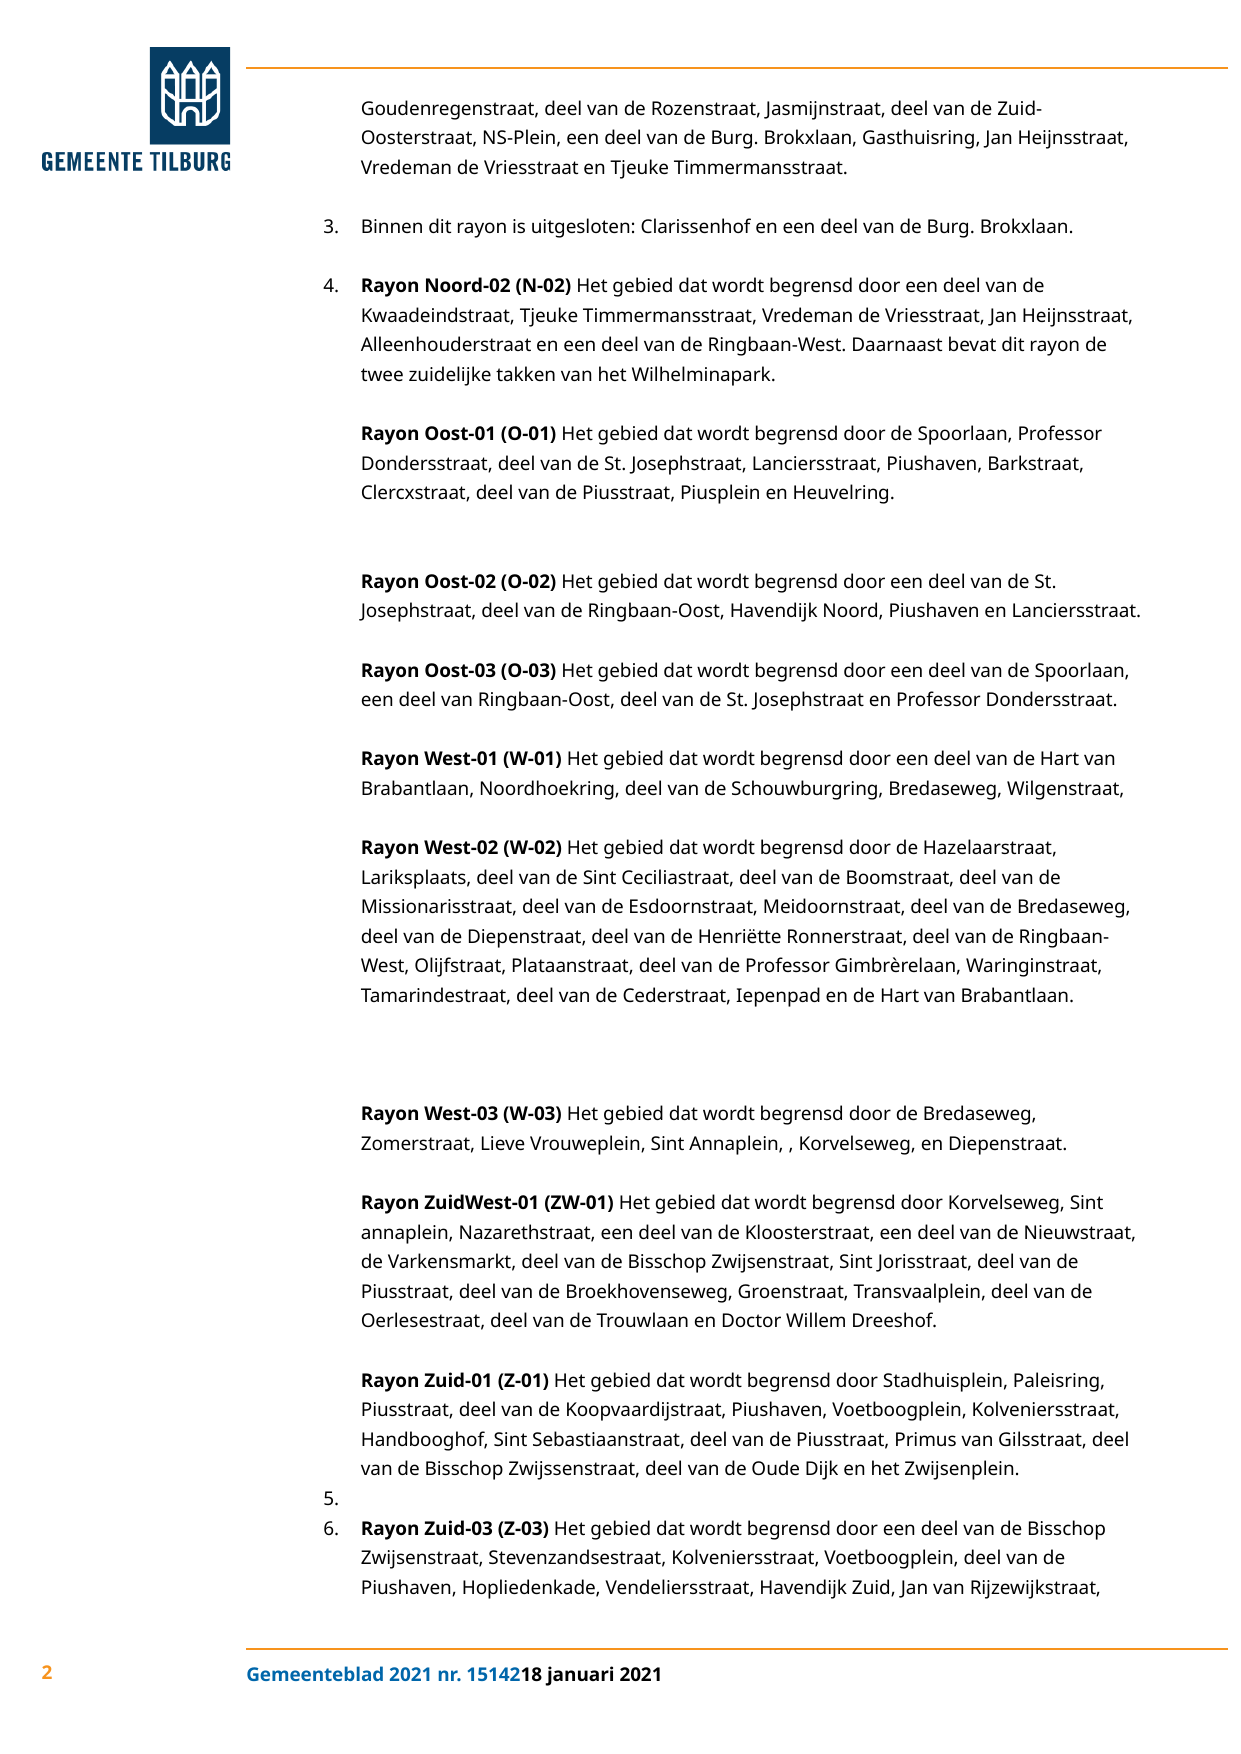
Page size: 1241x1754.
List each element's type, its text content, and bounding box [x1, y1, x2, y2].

list Rayon Oost-02 (O-02) Het gebied dat wordt begrensd door een deel van de St. Josephstraat, deel van de Ringbaan-Oost, Havendijk Noord, Piushaven en Lanciersstraat. [323, 568, 1152, 623]
list Binnen dit rayon is uitgesloten: Clarissenhof en een deel van de Burg. Brokxlaan. [323, 213, 1152, 239]
list Rayon West-01 (W-01) Het gebied dat wordt begrensd door een deel van de Hart van Brabantlaan, Noordhoekring, deel van de Schouwburgring, Bredaseweg, Wilgenstraat, [323, 746, 1152, 801]
list Rayon West-02 (W-02) Het gebied dat wordt begrensd door de Hazelaarstraat, Lariksplaats, deel van de Sint Ceciliastraat, deel van de Boomstraat, deel van de Missionarisstraat, deel van de Esdoornstraat, Meidoornstraat, deel van de Bredaseweg, deel van de Diepenstraat, deel van de Henriëtte Ronnerstraat, deel van de Ringbaan-West, Olijfstraat, Plataanstraat, deel van de Professor Gimbrèrelaan, Waringinstraat, Tamarindestraat, deel van de Cederstraat, Iepenpad en de Hart van Brabantlaan. [323, 834, 1152, 1008]
picture [41, 47, 231, 172]
list Rayon Zuid-01 (Z-01) Het gebied dat wordt begrensd door Stadhuisplein, Paleisring, Piusstraat, deel van de Koopvaardijstraat, Piushaven, Voetboogplein, Kolveniersstraat, Handbooghof, Sint Sebastiaanstraat, deel van de Piusstraat, Primus van Gilsstraat, deel van de Bisschop Zwijssenstraat, deel van de Oude Dijk en het Zwijsenplein. [323, 1367, 1152, 1481]
list Rayon Zuid-03 (Z-03) Het gebied dat wordt begrensd door een deel van de Bisschop Zwijsenstraat, Stevenzandsestraat, Kolveniersstraat, Voetboogplein, deel van de Piushaven, Hopliedenkade, Vendeliersstraat, Havendijk Zuid, Jan van Rijzewijkstraat, [323, 1515, 1152, 1600]
list Rayon ZuidWest-01 (ZW-01) Het gebied dat wordt begrensd door Korvelseweg, Sint annaplein, Nazarethstraat, een deel van de Kloosterstraat, een deel van de Nieuwstraat, de Varkensmarkt, deel van de Bisschop Zwijsenstraat, Sint Jorisstraat, deel van de Piusstraat, deel van de Broekhovenseweg, Groenstraat, Transvaalplein, deel van de Oerlesestraat, deel van de Trouwlaan en Doctor Willem Dreeshof. [323, 1189, 1152, 1333]
list Rayon Oost-03 (O-03) Het gebied dat wordt begrensd door een deel van de Spoorlaan, een deel van Ringbaan-Oost, deel van de St. Josephstraat en Professor Dondersstraat. [323, 657, 1152, 712]
list Goudenregenstraat, deel van de Rozenstraat, Jasmijnstraat, deel van de Zuid-Oosterstraat, NS-Plein, een deel van de Burg. Brokxlaan, Gasthuisring, Jan Heijnsstraat, Vredeman de Vriesstraat en Tjeuke Timmermansstraat. [323, 95, 1152, 180]
list Rayon Noord-02 (N-02) Het gebied dat wordt begrensd door een deel van de Kwaadeindstraat, Tjeuke Timmermansstraat, Vredeman de Vriesstraat, Jan Heijnsstraat, Alleenhouderstraat en een deel van de Ringbaan-West. Daarnaast bevat dit rayon de twee zuidelijke takken van het Wilhelminapark. [323, 272, 1152, 387]
list Rayon Oost-01 (O-01) Het gebied dat wordt begrensd door de Spoorlaan, Professor Dondersstraat, deel van de St. Josephstraat, Lanciersstraat, Piushaven, Barkstraat, Clercxstraat, deel van de Piusstraat, Piusplein en Heuvelring. [323, 420, 1152, 505]
list Rayon West-03 (W-03) Het gebied dat wordt begrensd door de Bredaseweg, Zomerstraat, Lieve Vrouweplein, Sint Annaplein, , Korvelseweg, en Diepenstraat. [323, 1101, 1152, 1156]
